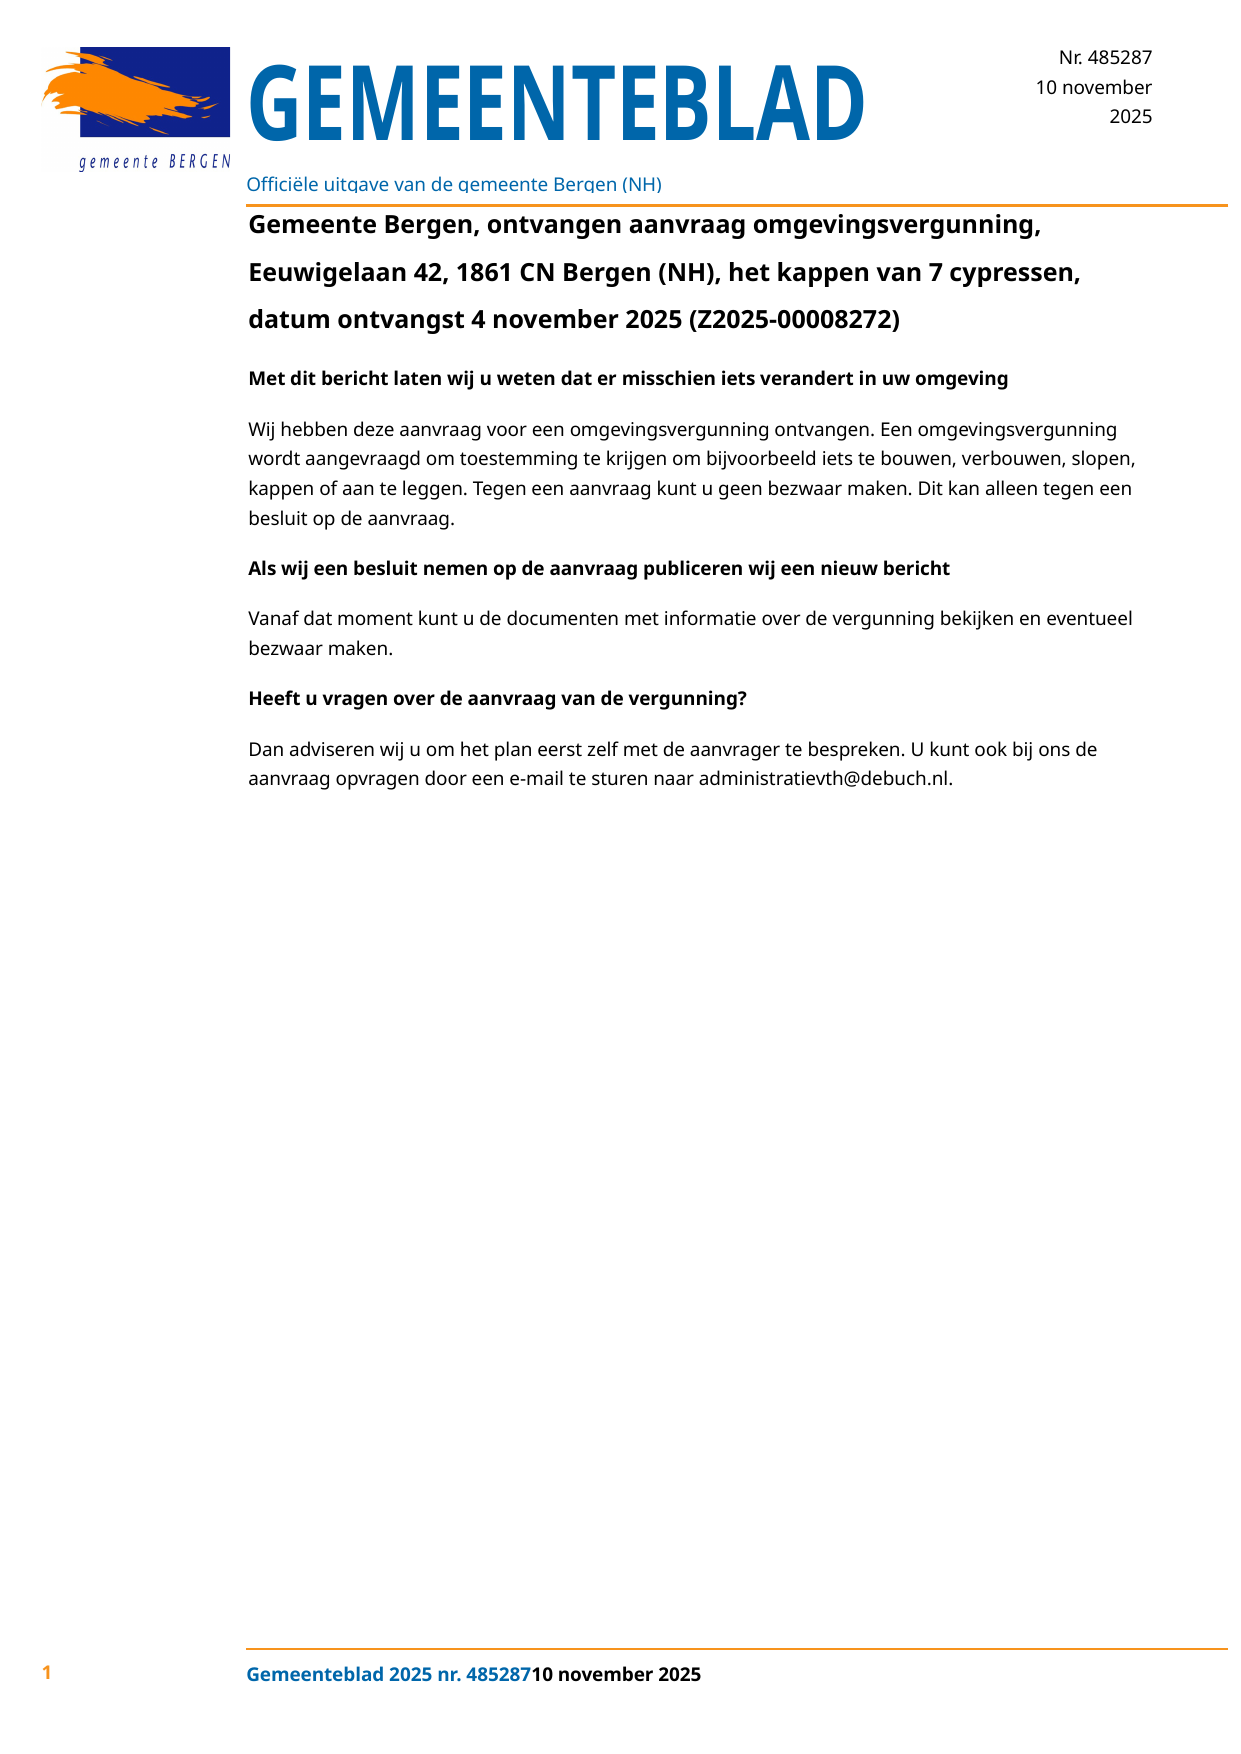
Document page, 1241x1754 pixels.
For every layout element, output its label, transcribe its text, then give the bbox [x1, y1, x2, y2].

text Als wij een besluit nemen op de aanvraag publiceren wij een nieuw bericht [248, 555, 1152, 581]
text Met dit bericht laten wij u weten dat er misschien iets verandert in uw omgeving [248, 366, 1152, 391]
text Vanaf dat moment kunt u de documenten met informatie over de vergunning bekijken en eventueel bezwaar maken. [248, 606, 1152, 661]
text Heeft u vragen over de aanvraag van de vergunning? [248, 686, 1152, 711]
picture [41, 47, 231, 172]
text Dan adviseren wij u om het plan eerst zelf met de aanvrager te bespreken. U kunt ook bij ons de aanvraag opvragen door een e-mail te sturen naar administratievth@debuch.nl. [248, 736, 1152, 791]
text Wij hebben deze aanvraag voor een omgevingsvergunning ontvangen. Een omgevingsvergunning wordt aangevraagd om toestemming te krijgen om bijvoorbeeld iets te bouwen, verbouwen, slopen, kappen of aan te leggen. Tegen een aanvraag kunt u geen bezwaar maken. Dit kan alleen tegen een besluit op de aanvraag. [248, 416, 1152, 530]
text Gemeente Bergen, ontvangen aanvraag omgevingsvergunning, Eeuwigelaan 42, 1861 CN Bergen (NH), het kappen van 7 cypressen, datum ontvangst 4 november 2025 (Z2025-00008272) [248, 207, 1152, 336]
